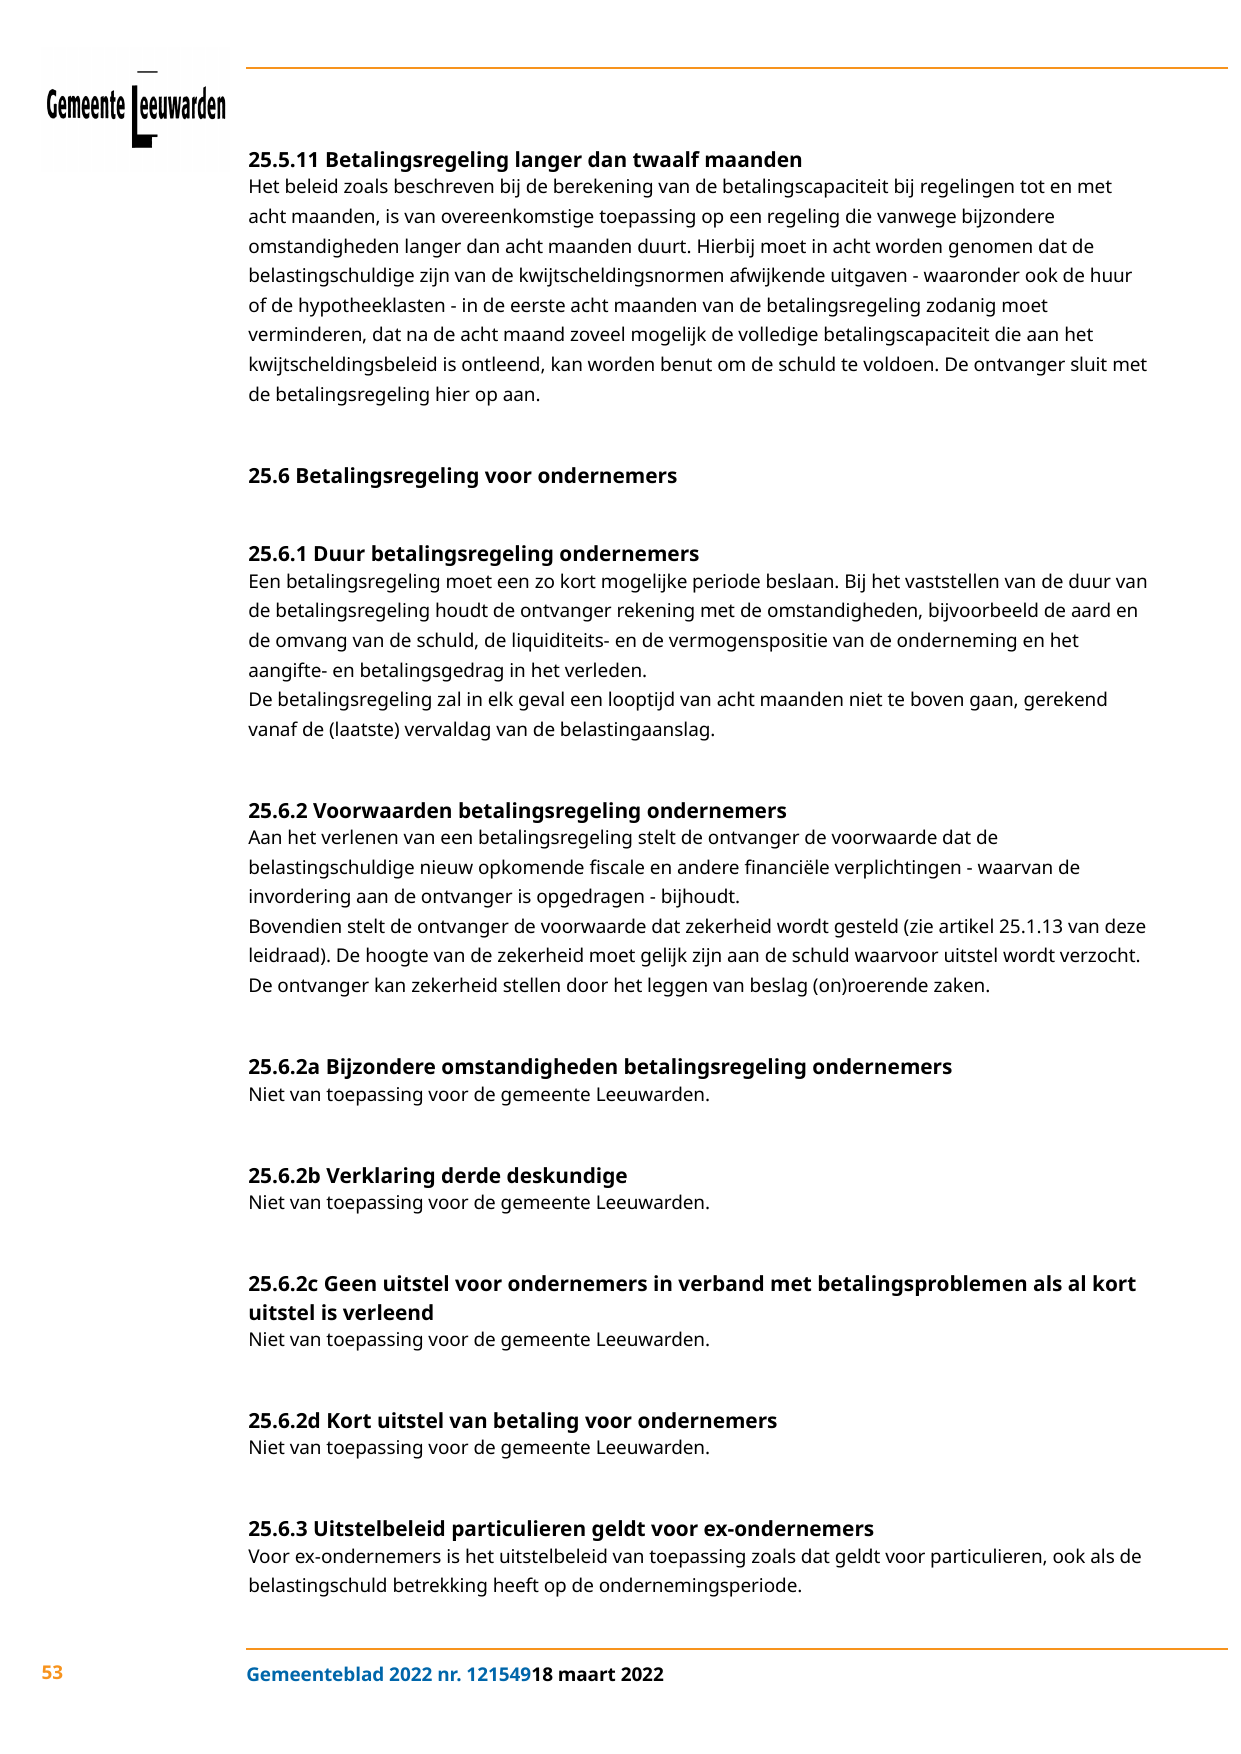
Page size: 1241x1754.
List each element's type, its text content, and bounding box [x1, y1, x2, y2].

text De betalingsregeling zal in elk geval een looptijd van acht maanden niet te boven gaan, gerekend vanaf de (laatste) vervaldag van de belastingaanslag. [248, 686, 1152, 742]
picture [41, 47, 231, 172]
text 25.6.2d Kort uitstel van betaling voor ondernemers [248, 1406, 1152, 1434]
text Niet van toepassing voor de gemeente Leeuwarden. [248, 1189, 1152, 1215]
text 25.6.1 Duur betalingsregeling ondernemers [248, 539, 1152, 568]
text Niet van toepassing voor de gemeente Leeuwarden. [248, 1326, 1152, 1352]
text 25.5.11 Betalingsregeling langer dan twaalf maanden [248, 145, 1152, 174]
text Aan het verlenen van een betalingsregeling stelt de ontvanger de voorwaarde dat de belastingschuldige nieuw opkomende fiscale en andere financiële verplichtingen - waarvan de invordering aan de ontvanger is opgedragen - bijhoudt. [248, 824, 1152, 909]
text Niet van toepassing voor de gemeente Leeuwarden. [248, 1434, 1152, 1460]
text 25.6.3 Uitstelbeleid particulieren geldt voor ex-ondernemers [248, 1514, 1152, 1543]
text Voor ex-ondernemers is het uitstelbeleid van toepassing zoals dat geldt voor particulieren, ook als de belastingschuld betrekking heeft op de ondernemingsperiode. [248, 1543, 1152, 1598]
text 25.6.2a Bijzondere omstandigheden betalingsregeling ondernemers [248, 1052, 1152, 1081]
text 25.6.2b Verklaring derde deskundige [248, 1161, 1152, 1189]
text Een betalingsregeling moet een zo kort mogelijke periode beslaan. Bij het vaststellen van de duur van de betalingsregeling houdt de ontvanger rekening met de omstandigheden, bijvoorbeeld de aard en de omvang van de schuld, de liquiditeits- en de vermogenspositie van de onderneming en het aangifte- en betalingsgedrag in het verleden. [248, 568, 1152, 682]
text 25.6.2 Voorwaarden betalingsregeling ondernemers [248, 796, 1152, 824]
text Niet van toepassing voor de gemeente Leeuwarden. [248, 1081, 1152, 1106]
text Bovendien stelt de ontvanger de voorwaarde dat zekerheid wordt gesteld (zie artikel 25.1.13 van deze leidraad). De hoogte van de zekerheid moet gelijk zijn aan de schuld waarvoor uitstel wordt verzocht. De ontvanger kan zekerheid stellen door het leggen van beslag (on)roerende zaken. [248, 913, 1152, 998]
text 25.6 Betalingsregeling voor ondernemers [248, 461, 1152, 489]
text 25.6.2c Geen uitstel voor ondernemers in verband met betalingsproblemen als al kort uitstel is verleend [248, 1269, 1152, 1326]
text Het beleid zoals beschreven bij de berekening van de betalingscapaciteit bij regelingen tot en met acht maanden, is van overeenkomstige toepassing op een regeling die vanwege bijzondere omstandigheden langer dan acht maanden duurt. Hierbij moet in acht worden genomen dat de belastingschuldige zijn van de kwijtscheldingsnormen afwijkende uitgaven - waaronder ook de huur of de hypotheeklasten - in de eerste acht maanden van de betalingsregeling zodanig moet verminderen, dat na de acht maand zoveel mogelijk de volledige betalingscapaciteit die aan het kwijtscheldingsbeleid is ontleend, kan worden benut om de schuld te voldoen. De ontvanger sluit met de betalingsregeling hier op aan. [248, 174, 1152, 406]
